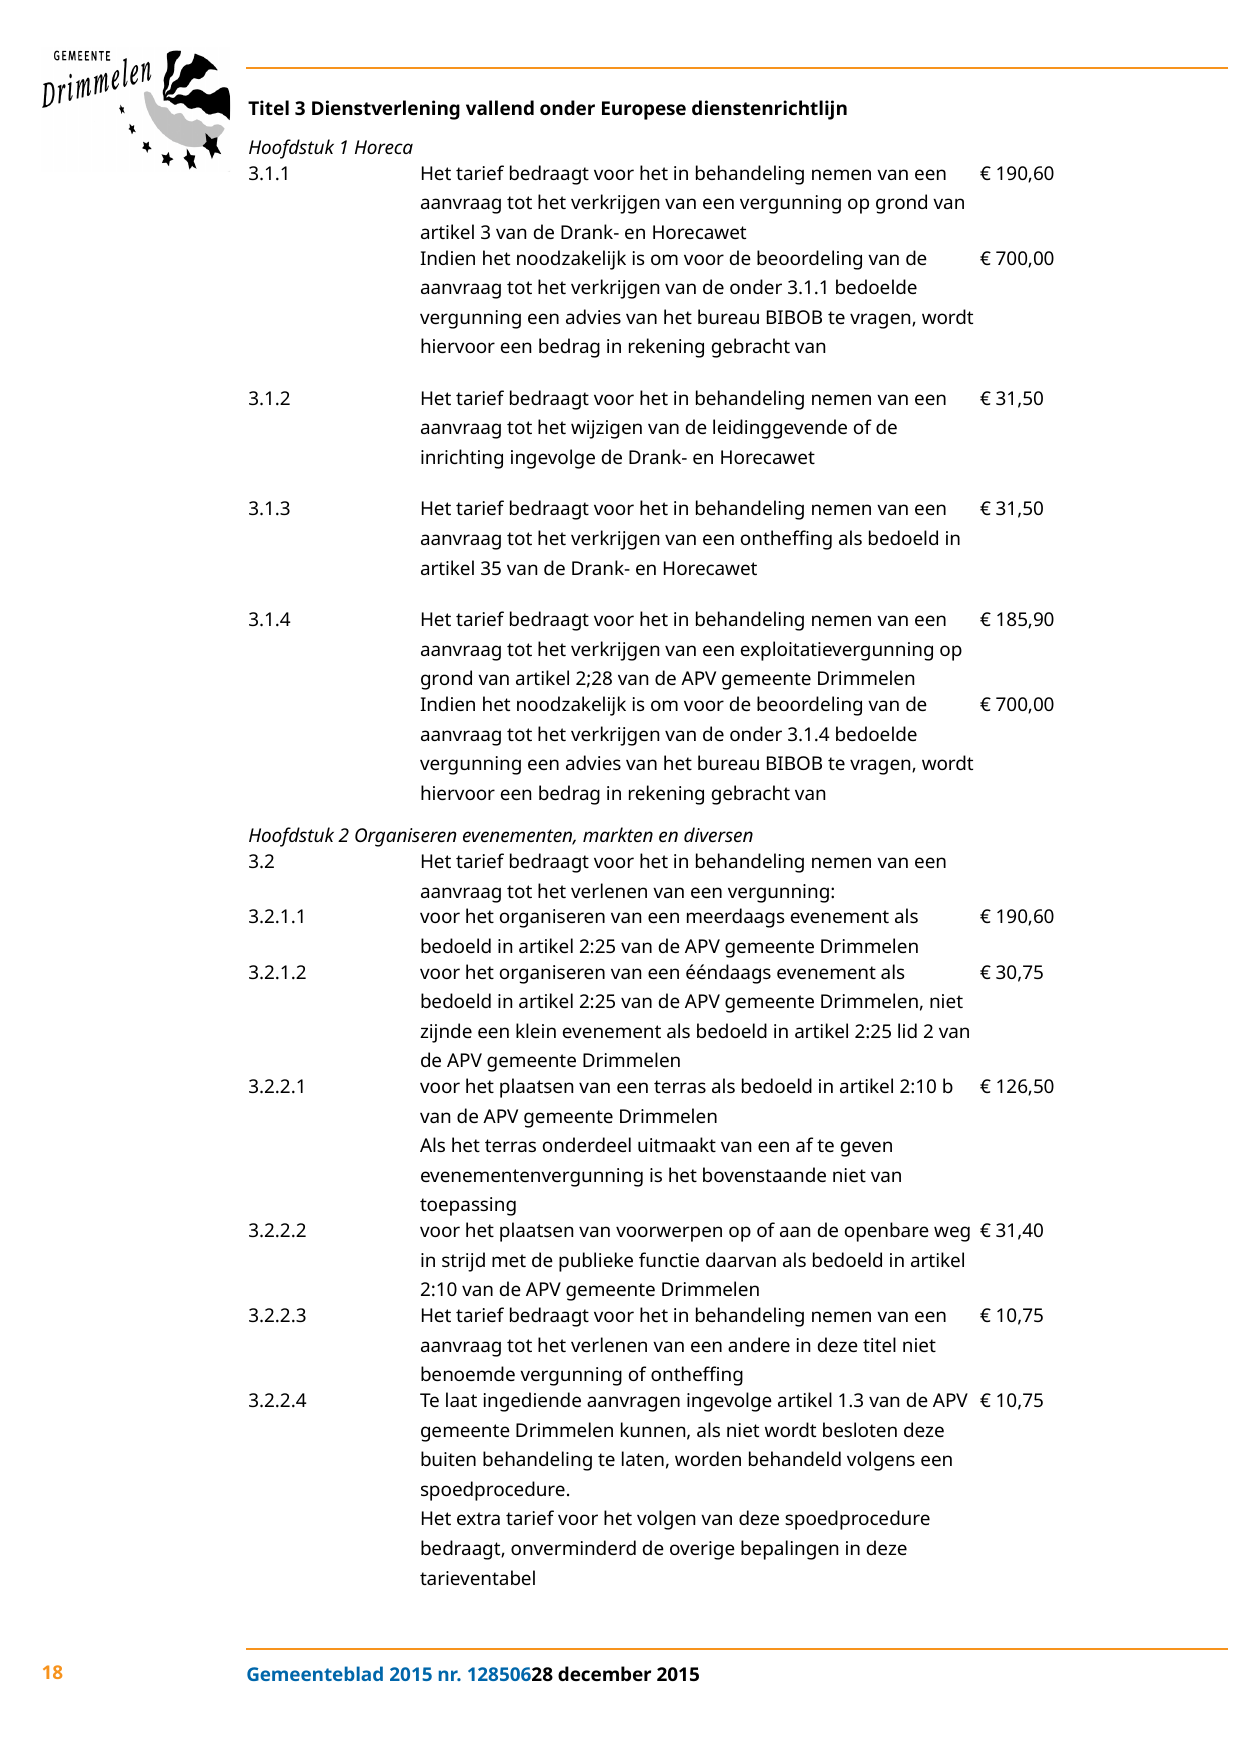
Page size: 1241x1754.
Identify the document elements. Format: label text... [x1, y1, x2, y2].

table_cell 3.1.4 [248, 606, 420, 691]
table_cell [248, 581, 420, 606]
table_cell € 31,40 [980, 1218, 1152, 1302]
table_cell € 700,00 [980, 691, 1152, 806]
table_header [980, 848, 1152, 903]
table_cell 3.2.2.4 [248, 1387, 420, 1590]
table_cell voor het plaatsen van voorwerpen op of aan de openbare weg in strijd met de publieke functie daarvan als bedoeld in artikel 2:10 van de APV gemeente Drimmelen [420, 1218, 980, 1302]
table_cell € 31,50 [980, 385, 1152, 470]
table_cell voor het organiseren van een meerdaags evenement als bedoeld in artikel 2:25 van de APV gemeente Drimmelen [420, 904, 980, 959]
table_cell Het tarief bedraagt voor het in behandeling nemen van een aanvraag tot het verkrijgen van een exploitatievergunning op grond van artikel 2;28 van de APV gemeente Drimmelen [420, 606, 980, 691]
table_cell 3.2.2.2 [248, 1218, 420, 1302]
table_cell [248, 245, 420, 359]
table_cell € 185,90 [980, 606, 1152, 691]
table_header Het tarief bedraagt voor het in behandeling nemen van een aanvraag tot het verkrijgen van een vergunning op grond van artikel 3 van de Drank- en Horecawet [420, 160, 980, 245]
table_cell 3.2.2.1 [248, 1073, 420, 1217]
table_cell [420, 470, 980, 496]
table_cell € 10,75 [980, 1302, 1152, 1387]
table_cell Het tarief bedraagt voor het in behandeling nemen van een aanvraag tot het wijzigen van de leidinggevende of de inrichting ingevolge de Drank- en Horecawet [420, 385, 980, 470]
table_cell 3.2.1.1 [248, 904, 420, 959]
table_cell € 31,50 [980, 496, 1152, 581]
table_cell 3.2.2.3 [248, 1302, 420, 1387]
table_cell Het tarief bedraagt voor het in behandeling nemen van een aanvraag tot het verlenen van een andere in deze titel niet benoemde vergunning of ontheffing [420, 1302, 980, 1387]
table_cell € 30,75 [980, 959, 1152, 1073]
table_cell voor het organiseren van een ééndaags evenement als bedoeld in artikel 2:25 van de APV gemeente Drimmelen, niet zijnde een klein evenement als bedoeld in artikel 2:25 lid 2 van de APV gemeente Drimmelen [420, 959, 980, 1073]
text Hoofdstuk 2 Organiseren evenementen, markten en diversen [248, 822, 1152, 848]
table_cell [248, 359, 420, 385]
table_cell € 10,75 [980, 1387, 1152, 1590]
table_cell € 126,50 [980, 1073, 1152, 1217]
table_cell [420, 581, 980, 606]
table_header 3.1.1 [248, 160, 420, 245]
table_cell [248, 470, 420, 496]
table_cell 3.2.1.2 [248, 959, 420, 1073]
table_cell Het tarief bedraagt voor het in behandeling nemen van een aanvraag tot het verkrijgen van een ontheffing als bedoeld in artikel 35 van de Drank- en Horecawet [420, 496, 980, 581]
table_cell € 700,00 [980, 245, 1152, 359]
table_cell Indien het noodzakelijk is om voor de beoordeling van de aanvraag tot het verkrijgen van de onder 3.1.1 bedoelde vergunning een advies van het bureau BIBOB te vragen, wordt hiervoor een bedrag in rekening gebracht van [420, 245, 980, 359]
text Hoofdstuk 1 Horeca [248, 134, 1152, 160]
table_cell Indien het noodzakelijk is om voor de beoordeling van de aanvraag tot het verkrijgen van de onder 3.1.4 bedoelde vergunning een advies van het bureau BIBOB te vragen, wordt hiervoor een bedrag in rekening gebracht van [420, 691, 980, 806]
table_cell voor het plaatsen van een terras als bedoeld in artikel 2:10 b van de APV gemeente Drimmelen Als het terras onderdeel uitmaakt van een af te geven evenementenvergunning is het bovenstaande niet van toepassing [420, 1073, 980, 1217]
table_cell € 190,60 [980, 904, 1152, 959]
table_cell 3.1.3 [248, 496, 420, 581]
table_cell [980, 470, 1152, 496]
table_cell [420, 359, 980, 385]
table_cell [980, 359, 1152, 385]
table_cell [248, 691, 420, 806]
table_header € 190,60 [980, 160, 1152, 245]
table_cell Te laat ingediende aanvragen ingevolge artikel 1.3 van de APV gemeente Drimmelen kunnen, als niet wordt besloten deze buiten behandeling te laten, worden behandeld volgens een spoedprocedure. Het extra tarief voor het volgen van deze spoedprocedure bedraagt, onverminderd de overige bepalingen in deze tarieventabel [420, 1387, 980, 1590]
table_cell [980, 581, 1152, 606]
text Titel 3 Dienstverlening vallend onder Europese dienstenrichtlijn [248, 95, 1152, 121]
table_header 3.2 [248, 848, 420, 903]
picture [41, 47, 231, 172]
table_header Het tarief bedraagt voor het in behandeling nemen van een aanvraag tot het verlenen van een vergunning: [420, 848, 980, 903]
table_cell 3.1.2 [248, 385, 420, 470]
